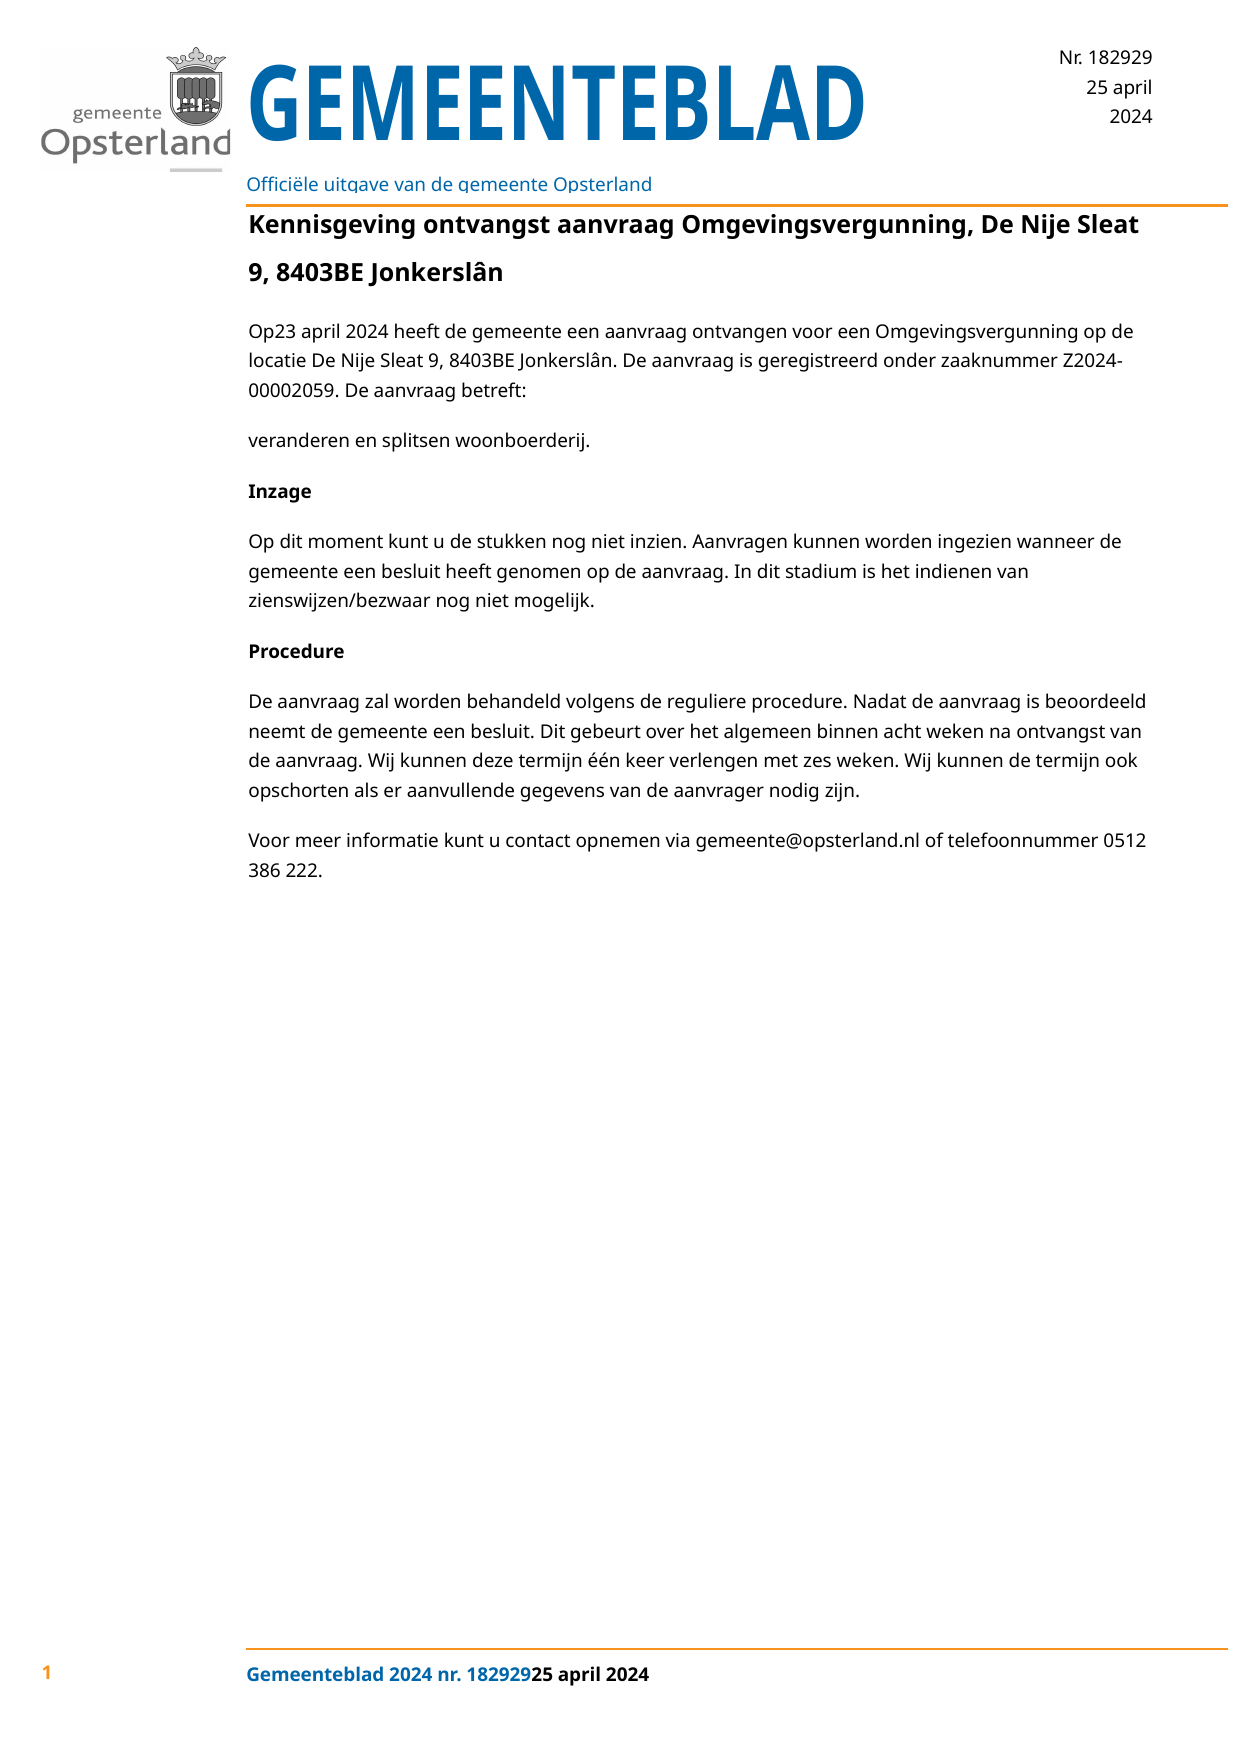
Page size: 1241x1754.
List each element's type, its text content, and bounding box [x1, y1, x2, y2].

text veranderen en splitsen woonboerderij. [248, 427, 1152, 453]
text Op23 april 2024 heeft de gemeente een aanvraag ontvangen voor een Omgevingsvergunning op de locatie De Nije Sleat 9, 8403BE Jonkerslân. De aanvraag is geregistreerd onder zaaknummer Z2024-00002059. De aanvraag betreft: [248, 318, 1152, 403]
text De aanvraag zal worden behandeld volgens de reguliere procedure. Nadat de aanvraag is beoordeeld neemt de gemeente een besluit. Dit gebeurt over het algemeen binnen acht weken na ontvangst van de aanvraag. Wij kunnen deze termijn één keer verlengen met zes weken. Wij kunnen de termijn ook opschorten als er aanvullende gegevens van de aanvrager nodig zijn. [248, 688, 1152, 803]
text Kennisgeving ontvangst aanvraag Omgevingsvergunning, De Nije Sleat 9, 8403BE Jonkerslân [248, 207, 1152, 288]
text Voor meer informatie kunt u contact opnemen via gemeente@opsterland.nl of telefoonnummer 0512 386 222. [248, 827, 1152, 883]
picture [41, 47, 231, 172]
text Op dit moment kunt u de stukken nog niet inzien. Aanvragen kunnen worden ingezien wanneer de gemeente een besluit heeft genomen op de aanvraag. In dit stadium is het indienen van zienswijzen/bezwaar nog niet mogelijk. [248, 528, 1152, 613]
text Inzage [248, 478, 1152, 504]
text Procedure [248, 638, 1152, 664]
